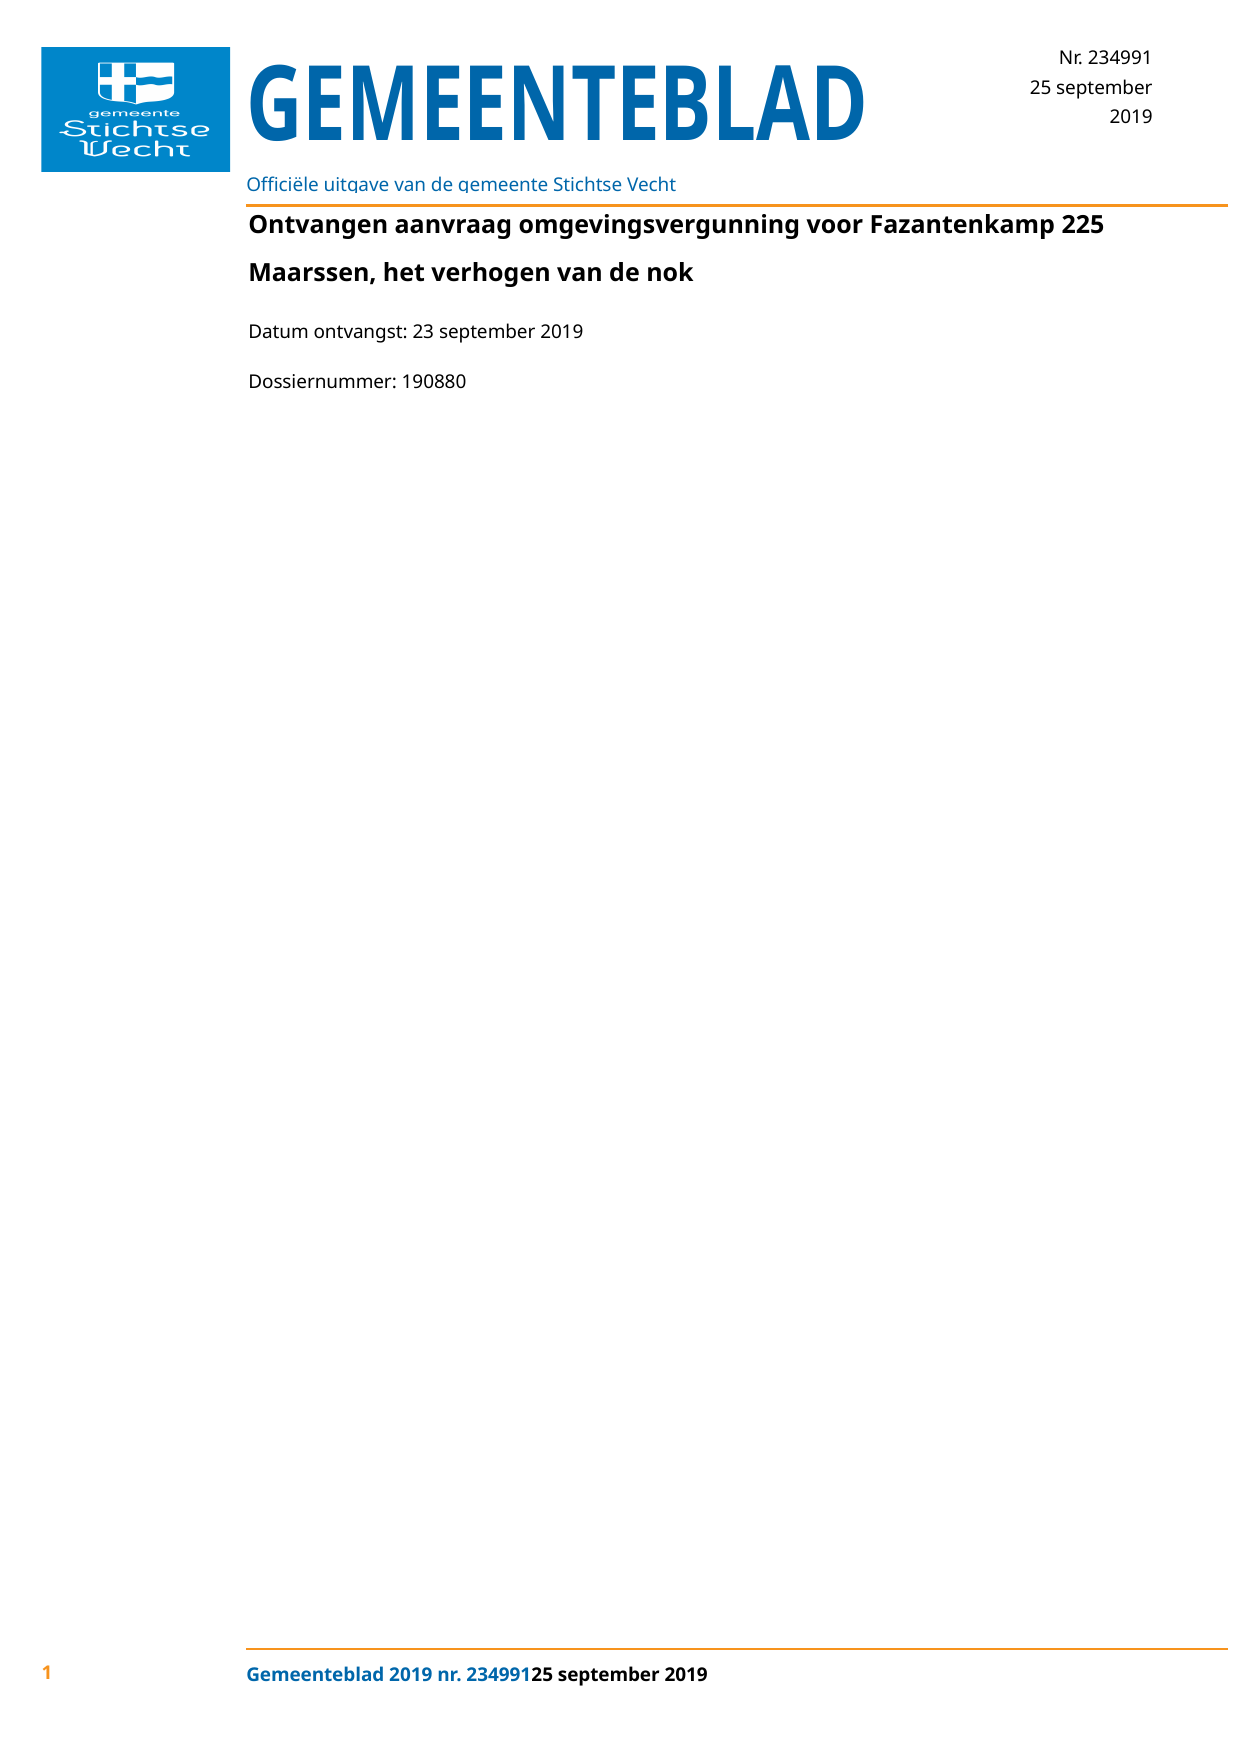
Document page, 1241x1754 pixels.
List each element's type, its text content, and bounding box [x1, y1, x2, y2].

text Ontvangen aanvraag omgevingsvergunning voor Fazantenkamp 225 Maarssen, het verhogen van de nok [248, 207, 1152, 288]
picture [99, 63, 135, 101]
text Dossiernummer: 190880 [248, 368, 1152, 394]
picture [137, 63, 174, 103]
text Datum ontvangst: 23 september 2019 [248, 318, 1152, 344]
